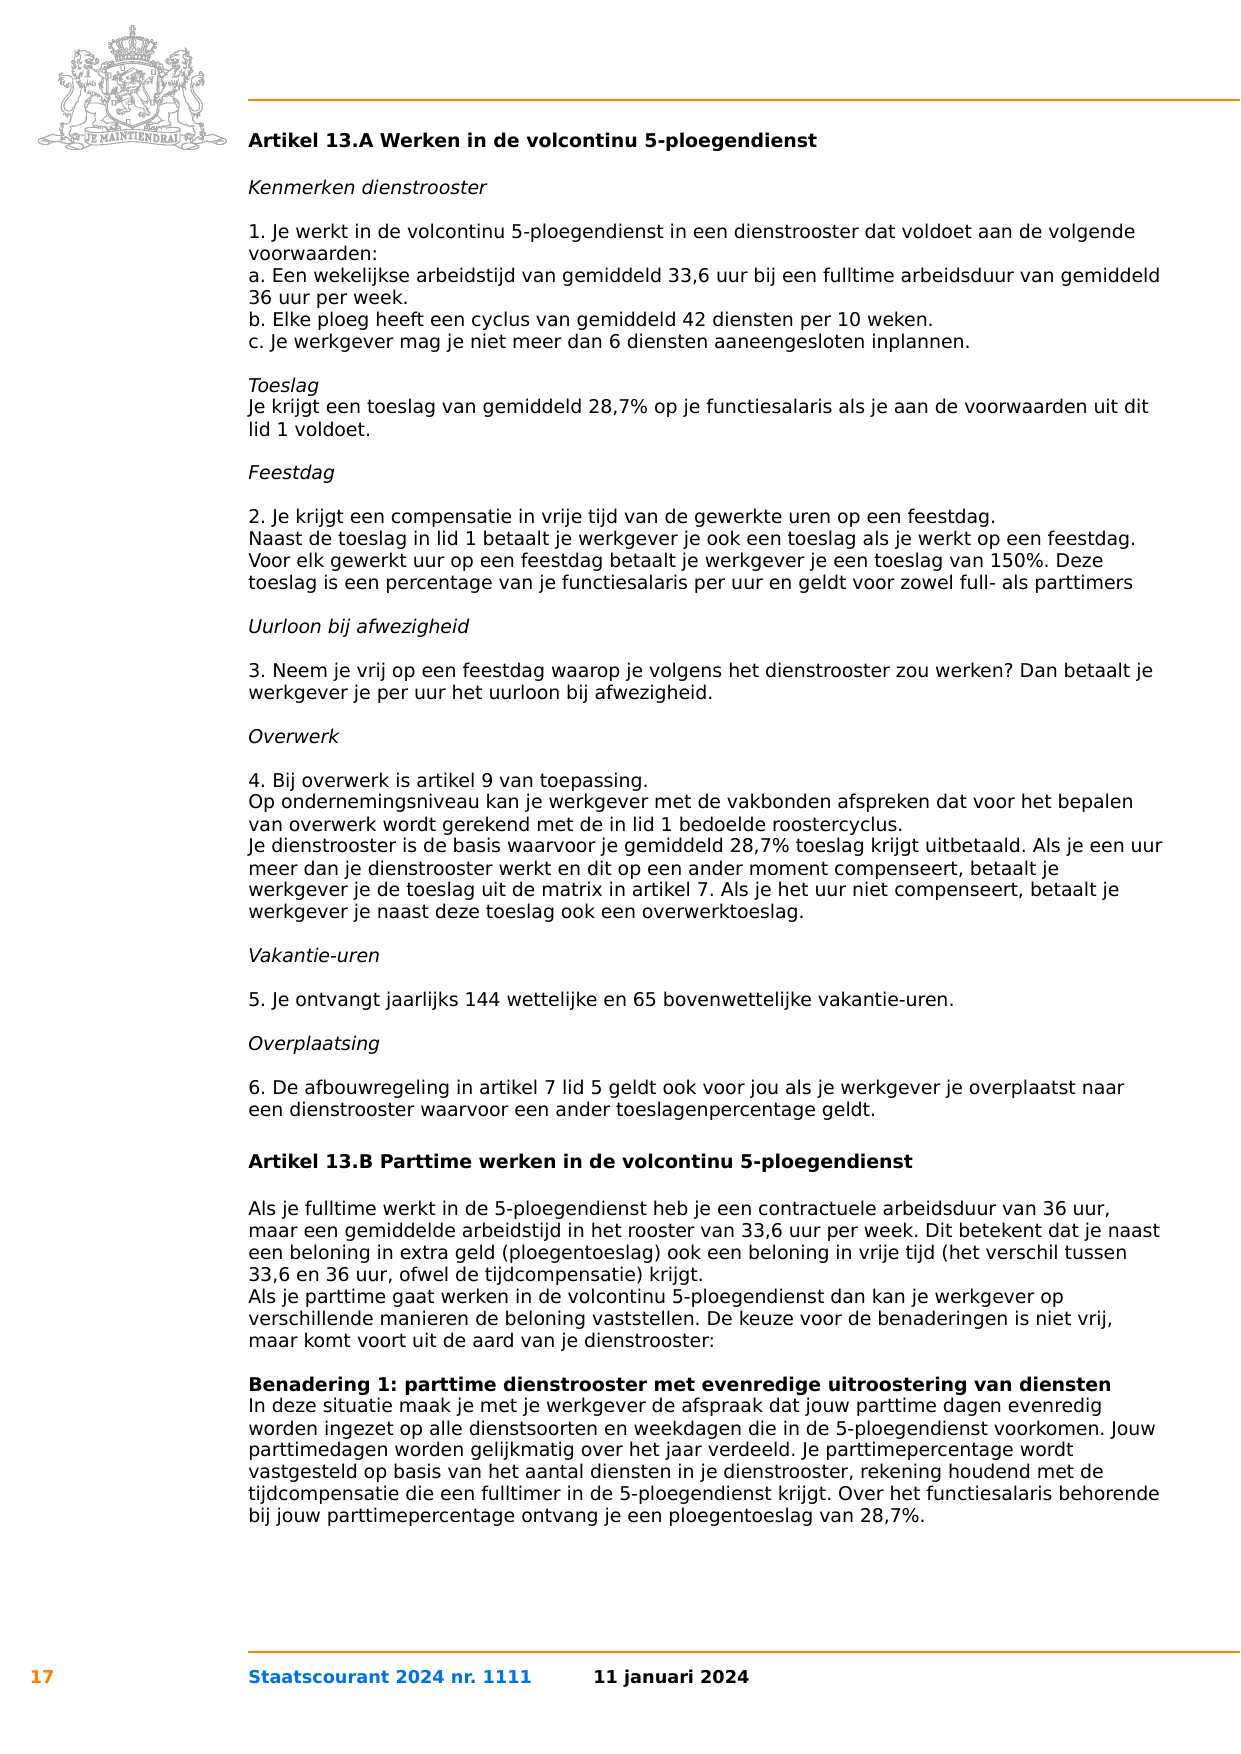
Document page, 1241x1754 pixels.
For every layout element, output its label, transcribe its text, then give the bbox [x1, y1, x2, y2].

text Op ondernemingsniveau kan je werkgever met de vakbonden afspreken dat voor het bepalen van overwerk wordt gerekend met de in lid 1 bedoelde roostercyclus. [248, 791, 1163, 835]
subtitle Overwerk [248, 726, 1163, 748]
subtitle Kenmerken dienstrooster [248, 177, 1163, 199]
text 3. Neem je vrij op een feestdag waarop je volgens het dienstrooster zou werken? Dan betaalt je werkgever je per uur het uurloon bij afwezigheid. [248, 660, 1163, 704]
subtitle Uurloon bij afwezigheid [248, 616, 1163, 638]
subtitle Benadering 1: parttime dienstrooster met evenredige uitroostering van diensten [248, 1373, 1163, 1395]
text a. Een wekelijkse arbeidstijd van gemiddeld 33,6 uur bij een fulltime arbeidsduur van gemiddeld 36 uur per week. [248, 265, 1163, 309]
subtitle Artikel 13.A Werken in de volcontinu 5-ploegendienst [248, 130, 1163, 152]
text In deze situatie maak je met je werkgever de afspraak dat jouw parttime dagen evenredig worden ingezet op alle dienstsoorten en weekdagen die in de 5-ploegendienst voorkomen. Jouw parttimedagen worden gelijkmatig over het jaar verdeeld. Je parttimepercentage wordt vastgesteld op basis van het aantal diensten in je dienstrooster, rekening houdend met de tijdcompensatie die een fulltimer in de 5-ploegendienst krijgt. Over het functiesalaris behorende bij jouw parttimepercentage ontvang je een ploegentoeslag van 28,7%. [248, 1395, 1163, 1527]
subtitle Toeslag [248, 374, 1163, 396]
text b. Elke ploeg heeft een cyclus van gemiddeld 42 diensten per 10 weken. [248, 309, 1163, 331]
text 1. Je werkt in de volcontinu 5-ploegendienst in een dienstrooster dat voldoet aan de volgende voorwaarden: [248, 221, 1163, 265]
text Als je parttime gaat werken in de volcontinu 5-ploegendienst dan kan je werkgever op verschillende manieren de beloning vaststellen. De keuze voor de benaderingen is niet vrij, maar komt voort uit de aard van je dienstrooster: [248, 1286, 1163, 1352]
text 4. Bij overwerk is artikel 9 van toepassing. [248, 769, 1163, 791]
text Voor elk gewerkt uur op een feestdag betaalt je werkgever je een toeslag van 150%. Deze toeslag is een percentage van je functiesalaris per uur en geldt voor zowel full- als parttimers [248, 550, 1163, 594]
subtitle Feestdag [248, 462, 1163, 484]
text 5. Je ontvangt jaarlijks 144 wettelijke en 65 bovenwettelijke vakantie-uren. [248, 989, 1163, 1011]
text Je krijgt een toeslag van gemiddeld 28,7% op je functiesalaris als je aan de voorwaarden uit dit lid 1 voldoet. [248, 396, 1163, 440]
picture [38, 25, 227, 150]
text c. Je werkgever mag je niet meer dan 6 diensten aaneengesloten inplannen. [248, 331, 1163, 353]
text Als je fulltime werkt in de 5-ploegendienst heb je een contractuele arbeidsduur van 36 uur, maar een gemiddelde arbeidstijd in het rooster van 33,6 uur per week. Dit betekent dat je naast een beloning in extra geld (ploegentoeslag) ook een beloning in vrije tijd (het verschil tussen 33,6 en 36 uur, ofwel de tijdcompensatie) krijgt. [248, 1198, 1163, 1286]
subtitle Artikel 13.B Parttime werken in de volcontinu 5-ploegendienst [248, 1151, 1163, 1173]
text Je dienstrooster is de basis waarvoor je gemiddeld 28,7% toeslag krijgt uitbetaald. Als je een uur meer dan je dienstrooster werkt en dit op een ander moment compenseert, betaalt je werkgever je de toeslag uit de matrix in artikel 7. Als je het uur niet compenseert, betaalt je werkgever je naast deze toeslag ook een overwerktoeslag. [248, 835, 1163, 923]
text 6. De afbouwregeling in artikel 7 lid 5 geldt ook voor jou als je werkgever je overplaatst naar een dienstrooster waarvoor een ander toeslagenpercentage geldt. [248, 1077, 1163, 1121]
text 2. Je krijgt een compensatie in vrije tijd van de gewerkte uren op een feestdag. [248, 506, 1163, 528]
text Naast de toeslag in lid 1 betaalt je werkgever je ook een toeslag als je werkt op een feestdag. [248, 528, 1163, 550]
subtitle Overplaatsing [248, 1033, 1163, 1055]
subtitle Vakantie-uren [248, 945, 1163, 967]
